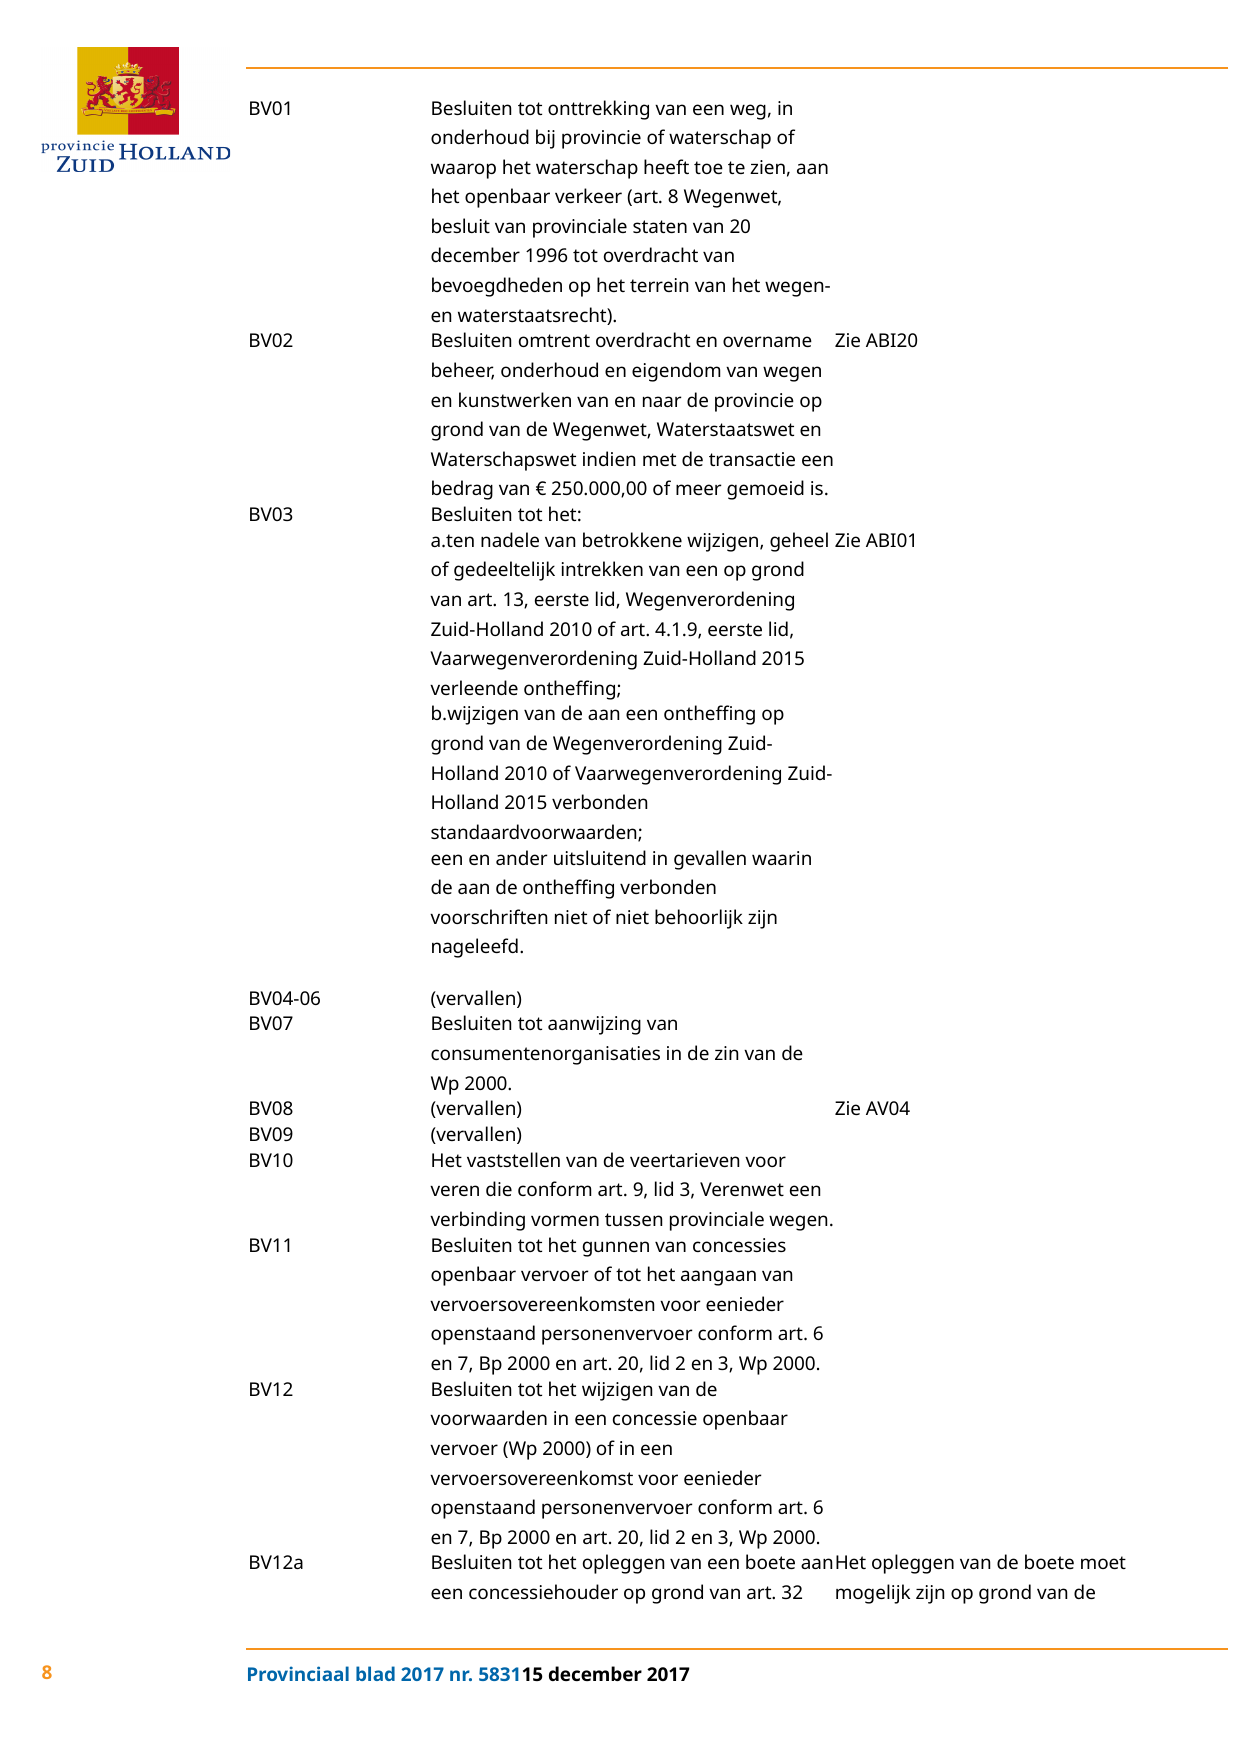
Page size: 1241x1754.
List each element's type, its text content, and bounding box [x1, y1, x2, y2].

table_cell Besluiten tot aanwijzing van consumentenorganisaties in de zin van de Wp 2000. [430, 1011, 834, 1096]
table_cell BV11 [248, 1232, 430, 1376]
table_cell [248, 701, 430, 845]
table_cell [835, 985, 1152, 1011]
table_cell Zie AV04 [835, 1096, 1152, 1121]
table_cell een en ander uitsluitend in gevallen waarin de aan de ontheffing verbonden voorschriften niet of niet behoorlijk zijn nageleefd. [430, 845, 834, 959]
table_cell [835, 1376, 1152, 1549]
table_cell BV10 [248, 1147, 430, 1232]
table_cell Besluiten omtrent overdracht en overname beheer, onderhoud en eigendom van wegen en kunstwerken van en naar de provincie op grond van de Wegenwet, Waterstaatswet en Waterschapswet indien met de transactie een bedrag van € 250.000,00 of meer gemoeid is. [430, 328, 834, 501]
table_cell [835, 959, 1152, 985]
table_cell (vervallen) [430, 1096, 834, 1121]
picture [41, 47, 231, 172]
table_cell [835, 1011, 1152, 1096]
table_cell [430, 959, 834, 985]
table_cell BV12 [248, 1376, 430, 1549]
table_cell BV03 [248, 501, 430, 527]
table_cell Besluiten tot onttrekking van een weg, in onderhoud bij provincie of waterschap of waarop het waterschap heeft toe te zien, aan het openbaar verkeer (art. 8 Wegenwet, besluit van provinciale staten van 20 december 1996 tot overdracht van bevoegdheden op het terrein van het wegen- en waterstaatsrecht). [430, 95, 834, 328]
table_cell BV07 [248, 1011, 430, 1096]
table_cell Besluiten tot het: [430, 501, 834, 527]
table_cell BV08 [248, 1096, 430, 1121]
table_cell Zie ABI20 [835, 328, 1152, 501]
table_cell Het opleggen van de boete moet mogelijk zijn op grond van de [835, 1550, 1152, 1605]
table_cell [835, 1147, 1152, 1232]
table_cell [835, 95, 1152, 328]
table_cell b.wijzigen van de aan een ontheffing op grond van de Wegenverordening Zuid-Holland 2010 of Vaarwegenverordening Zuid-Holland 2015 verbonden standaardvoorwaarden; [430, 701, 834, 845]
table_cell BV04-06 [248, 985, 430, 1011]
table_cell [835, 701, 1152, 845]
table_cell [835, 501, 1152, 527]
table_cell [248, 959, 430, 985]
table_cell a.ten nadele van betrokkene wijzigen, geheel of gedeeltelijk intrekken van een op grond van art. 13, eerste lid, Wegenverordening Zuid-Holland 2010 of art. 4.1.9, eerste lid, Vaarwegenverordening Zuid-Holland 2015 verleende ontheffing; [430, 527, 834, 701]
table_cell Het vaststellen van de veertarieven voor veren die conform art. 9, lid 3, Verenwet een verbinding vormen tussen provinciale wegen. [430, 1147, 834, 1232]
table_cell BV09 [248, 1121, 430, 1147]
table_cell [835, 1232, 1152, 1376]
table_cell BV12a [248, 1550, 430, 1605]
table_cell Zie ABI01 [835, 527, 1152, 701]
table_cell Besluiten tot het wijzigen van de voorwaarden in een concessie openbaar vervoer (Wp 2000) of in een vervoersovereenkomst voor eenieder openstaand personenvervoer conform art. 6 en 7, Bp 2000 en art. 20, lid 2 en 3, Wp 2000. [430, 1376, 834, 1549]
table_cell [835, 1121, 1152, 1147]
table_cell (vervallen) [430, 1121, 834, 1147]
table_cell Besluiten tot het opleggen van een boete aan een concessiehouder op grond van art. 32 [430, 1550, 834, 1605]
table_cell [835, 845, 1152, 959]
table_cell [248, 845, 430, 959]
table_cell (vervallen) [430, 985, 834, 1011]
table_cell BV02 [248, 328, 430, 501]
table_cell BV01 [248, 95, 430, 328]
table_cell Besluiten tot het gunnen van concessies openbaar vervoer of tot het aangaan van vervoersovereenkomsten voor eenieder openstaand personenvervoer conform art. 6 en 7, Bp 2000 en art. 20, lid 2 en 3, Wp 2000. [430, 1232, 834, 1376]
table_cell [248, 527, 430, 701]
